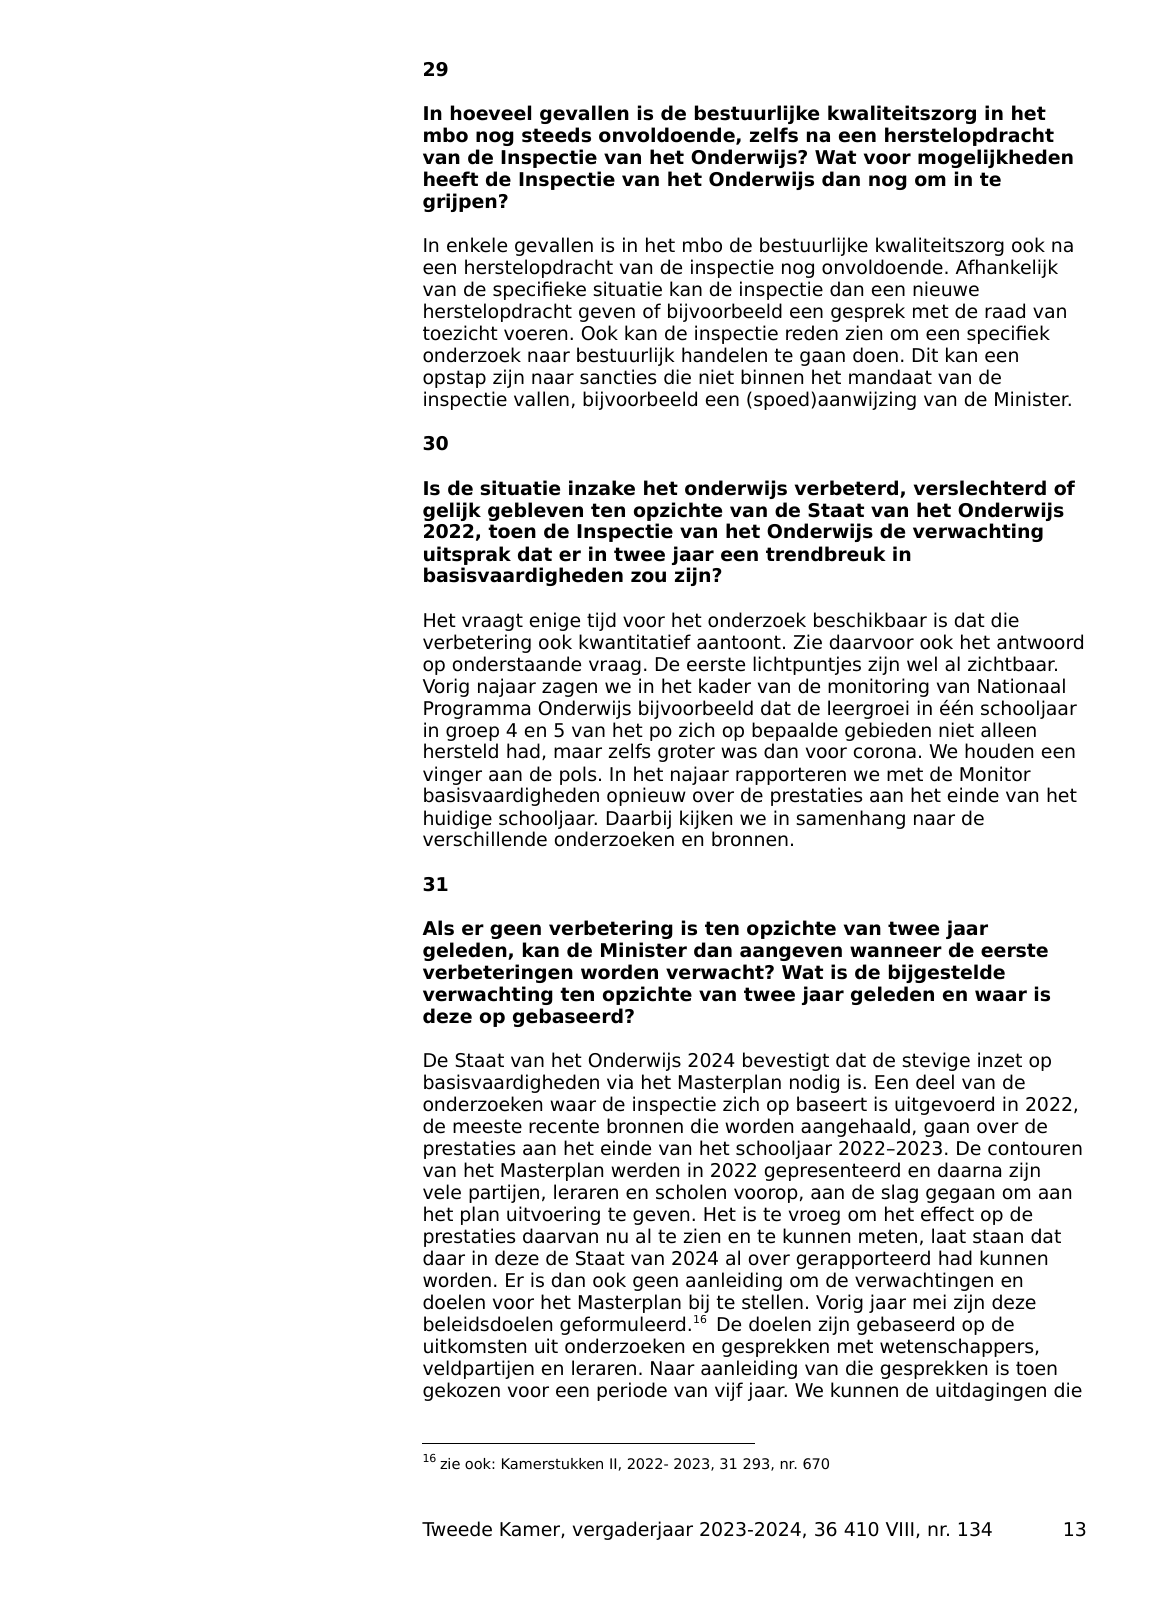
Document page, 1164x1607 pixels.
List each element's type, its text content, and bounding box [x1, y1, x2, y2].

subtitle 31 [422, 873, 1087, 896]
text zie ook: Kamerstukken II, 2022- 2023, 31 293, nr. 670 [422, 1452, 1087, 1474]
text In hoeveel gevallen is de bestuurlijke kwaliteitszorg in het mbo nog steeds onvoldoende, zelfs na een herstelopdracht van de Inspectie van het Onderwijs? Wat voor mogelijkheden heeft de Inspectie van het Onderwijs dan nog om in te grijpen? [422, 103, 1087, 213]
subtitle 29 [422, 59, 1087, 81]
text Is de situatie inzake het onderwijs verbeterd, verslechterd of gelijk gebleven ten opzichte van de Staat van het Onderwijs 2022, toen de Inspectie van het Onderwijs de verwachting uitsprak dat er in twee jaar een trendbreuk in basisvaardigheden zou zijn? [422, 477, 1087, 587]
text Het vraagt enige tijd voor het onderzoek beschikbaar is dat die verbetering ook kwantitatief aantoont. Zie daarvoor ook het antwoord op onderstaande vraag. De eerste lichtpuntjes zijn wel al zichtbaar. Vorig najaar zagen we in het kader van de monitoring van Nationaal Programma Onderwijs bijvoorbeeld dat de leergroei in één schooljaar in groep 4 en 5 van het po zich op bepaalde gebieden niet alleen hersteld had, maar zelfs groter was dan voor corona. We houden een vinger aan de pols. In het najaar rapporteren we met de Monitor basisvaardigheden opnieuw over de prestaties aan het einde van het huidige schooljaar. Daarbij kijken we in samenhang naar de verschillende onderzoeken en bronnen. [422, 609, 1087, 851]
text Als er geen verbetering is ten opzichte van twee jaar geleden, kan de Minister dan aangeven wanneer de eerste verbeteringen worden verwacht? Wat is de bijgestelde verwachting ten opzichte van twee jaar geleden en waar is deze op gebaseerd? [422, 918, 1087, 1028]
text In enkele gevallen is in het mbo de bestuurlijke kwaliteitszorg ook na een herstelopdracht van de inspectie nog onvoldoende. Afhankelijk van de specifieke situatie kan de inspectie dan een nieuwe herstelopdracht geven of bijvoorbeeld een gesprek met de raad van toezicht voeren. Ook kan de inspectie reden zien om een specifiek onderzoek naar bestuurlijk handelen te gaan doen. Dit kan een opstap zijn naar sancties die niet binnen het mandaat van de inspectie vallen, bijvoorbeeld een (spoed)aanwijzing van de Minister. [422, 235, 1087, 411]
text De Staat van het Onderwijs 2024 bevestigt dat de stevige inzet op basisvaardigheden via het Masterplan nodig is. Een deel van de onderzoeken waar de inspectie zich op baseert is uitgevoerd in 2022, de meeste recente bronnen die worden aangehaald, gaan over de prestaties aan het einde van het schooljaar 2022–2023. De contouren van het Masterplan werden in 2022 gepresenteerd en daarna zijn vele partijen, leraren en scholen voorop, aan de slag gegaan om aan het plan uitvoering te geven. Het is te vroeg om het effect op de prestaties daarvan nu al te zien en te kunnen meten, laat staan dat daar in deze de Staat van 2024 al over gerapporteerd had kunnen worden. Er is dan ook geen aanleiding om de verwachtingen en doelen voor het Masterplan bij te stellen. Vorig jaar mei zijn deze beleidsdoelen geformuleerd. De doelen zijn gebaseerd op de uitkomsten uit onderzoeken en gesprekken met wetenschappers, veldpartijen en leraren. Naar aanleiding van die gesprekken is toen gekozen voor een periode van vijf jaar. We kunnen de uitdagingen die [422, 1050, 1087, 1401]
subtitle 30 [422, 433, 1087, 455]
